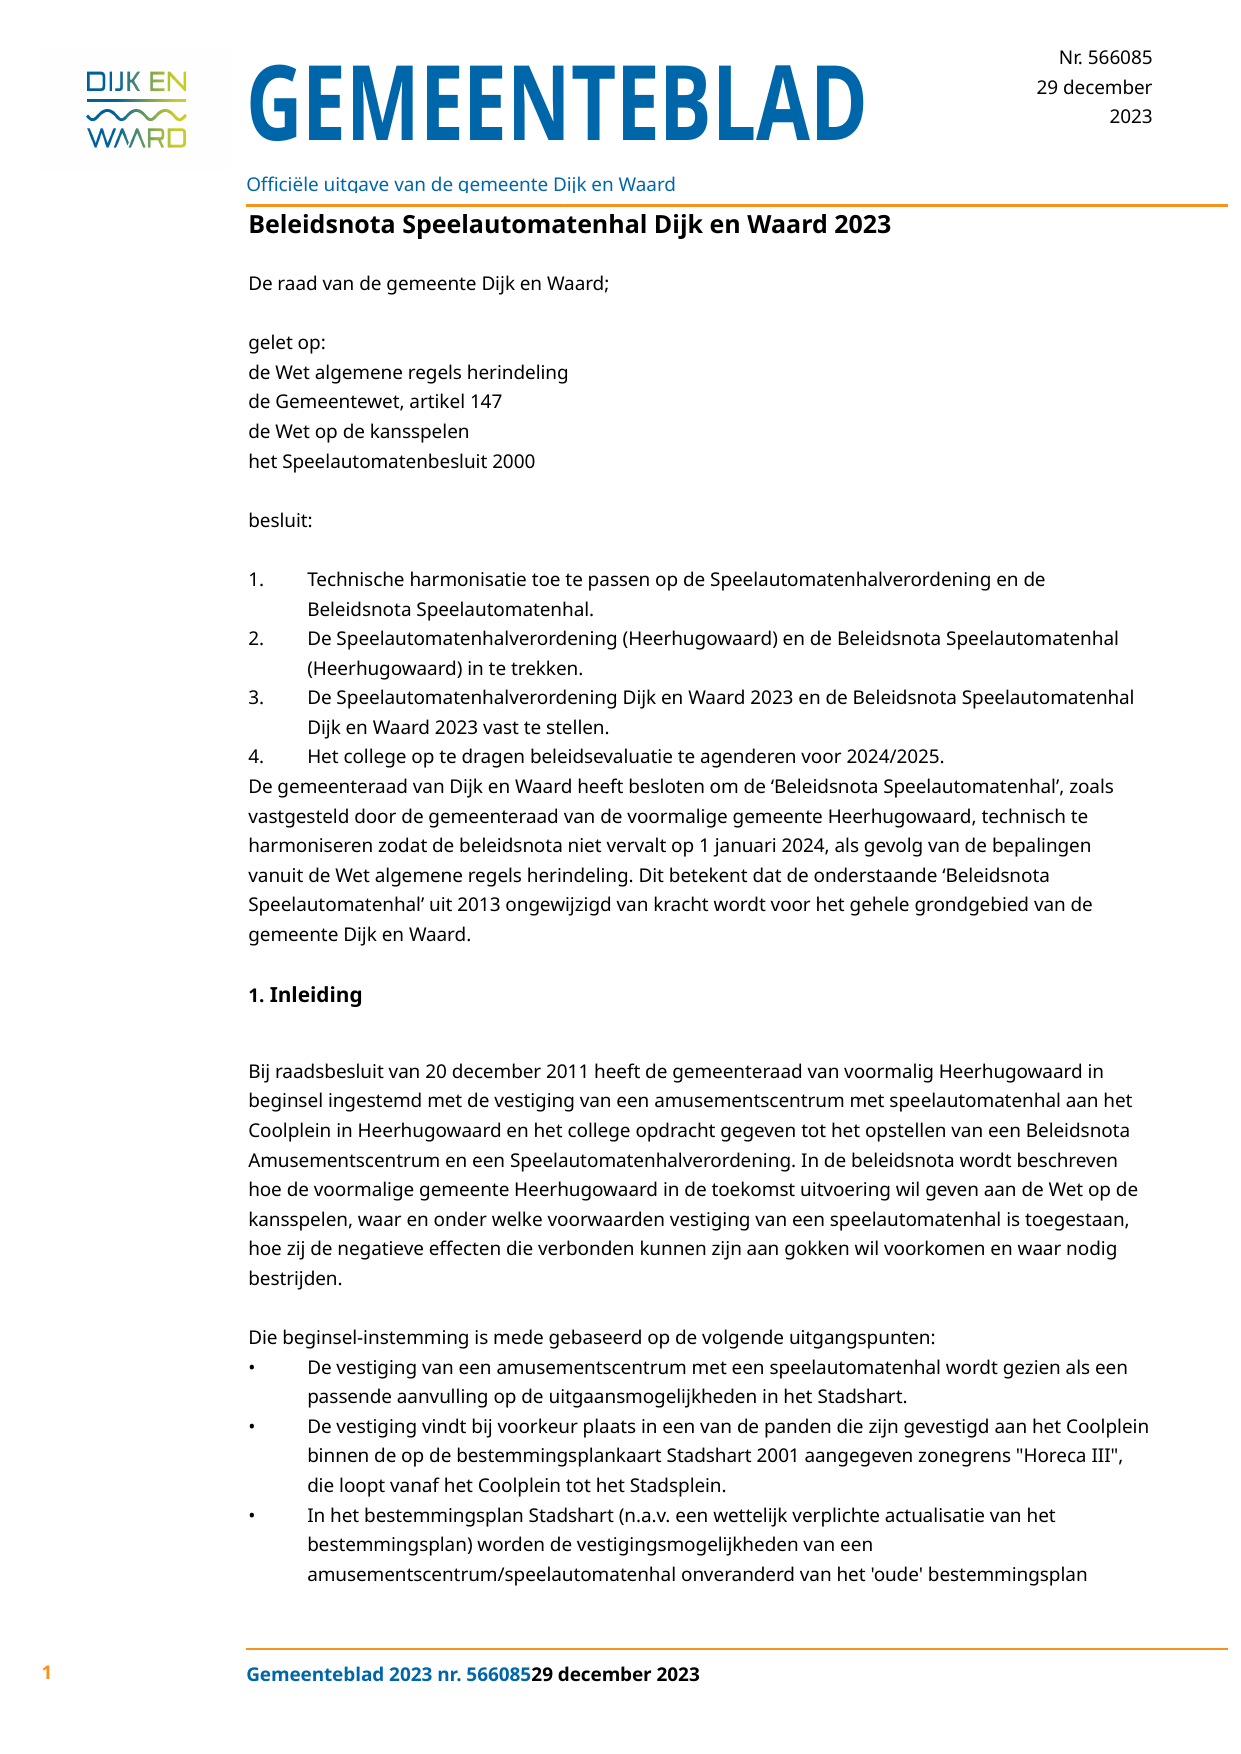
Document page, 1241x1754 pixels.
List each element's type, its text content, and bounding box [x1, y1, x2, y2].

list In het bestemmingsplan Stadshart (n.a.v. een wettelijk verplichte actualisatie van het bestemmingsplan) worden de vestigingsmogelijkheden van een amusementscentrum/speelautomatenhal onveranderd van het 'oude' bestemmingsplan [248, 1502, 1152, 1587]
text Beleidsnota Speelautomatenhal Dijk en Waard 2023 [248, 207, 1152, 241]
text de Gemeentewet, artikel 147 [248, 389, 1152, 414]
list Het college op te dragen beleidsevaluatie te agenderen voor 2024/2025. [248, 744, 1152, 769]
text 1. Inleiding [248, 980, 1152, 1009]
text besluit: [248, 507, 1152, 533]
text De gemeenteraad van Dijk en Waard heeft besloten om de ‘Beleidsnota Speelautomatenhal’, zoals vastgesteld door de gemeenteraad van de voormalige gemeente Heerhugowaard, technisch te harmoniseren zodat de beleidsnota niet vervalt op 1 januari 2024, als gevolg van de bepalingen vanuit de Wet algemene regels herindeling. Dit betekent dat de onderstaande ‘Beleidsnota Speelautomatenhal’ uit 2013 ongewijzigd van kracht wordt voor het gehele grondgebied van de gemeente Dijk en Waard. [248, 773, 1152, 947]
text Bij raadsbesluit van 20 december 2011 heeft de gemeenteraad van voormalig Heerhugowaard in beginsel ingestemd met de vestiging van een amusementscentrum met speelautomatenhal aan het Coolplein in Heerhugowaard en het college opdracht gegeven tot het opstellen van een Beleidsnota Amusementscentrum en een Speelautomatenhalverordening. In de beleidsnota wordt beschreven hoe de voormalige gemeente Heerhugowaard in de toekomst uitvoering wil geven aan de Wet op de kansspelen, waar en onder welke voorwaarden vestiging van een speelautomatenhal is toegestaan, hoe zij de negatieve effecten die verbonden kunnen zijn aan gokken wil voorkomen en waar nodig bestrijden. [248, 1058, 1152, 1291]
list De vestiging van een amusementscentrum met een speelautomatenhal wordt gezien als een passende aanvulling op de uitgaansmogelijkheden in het Stadshart. [248, 1354, 1152, 1409]
list De Speelautomatenhalverordening Dijk en Waard 2023 en de Beleidsnota Speelautomatenhal Dijk en Waard 2023 vast te stellen. [248, 684, 1152, 740]
text de Wet algemene regels herindeling [248, 359, 1152, 385]
text De raad van de gemeente Dijk en Waard; [248, 270, 1152, 296]
text de Wet op de kansspelen [248, 418, 1152, 444]
text Die beginsel-instemming is mede gebaseerd op de volgende uitgangspunten: [248, 1324, 1152, 1350]
list Technische harmonisatie toe te passen op de Speelautomatenhalverordening en de Beleidsnota Speelautomatenhal. [248, 566, 1152, 621]
picture [41, 47, 231, 172]
text gelet op: [248, 329, 1152, 355]
list De Speelautomatenhalverordening (Heerhugowaard) en de Beleidsnota Speelautomatenhal (Heerhugowaard) in te trekken. [248, 625, 1152, 681]
text het Speelautomatenbesluit 2000 [248, 448, 1152, 473]
list De vestiging vindt bij voorkeur plaats in een van de panden die zijn gevestigd aan het Coolplein binnen de op de bestemmingsplankaart Stadshart 2001 aangegeven zonegrens "Horeca III", die loopt vanaf het Coolplein tot het Stadsplein. [248, 1413, 1152, 1498]
